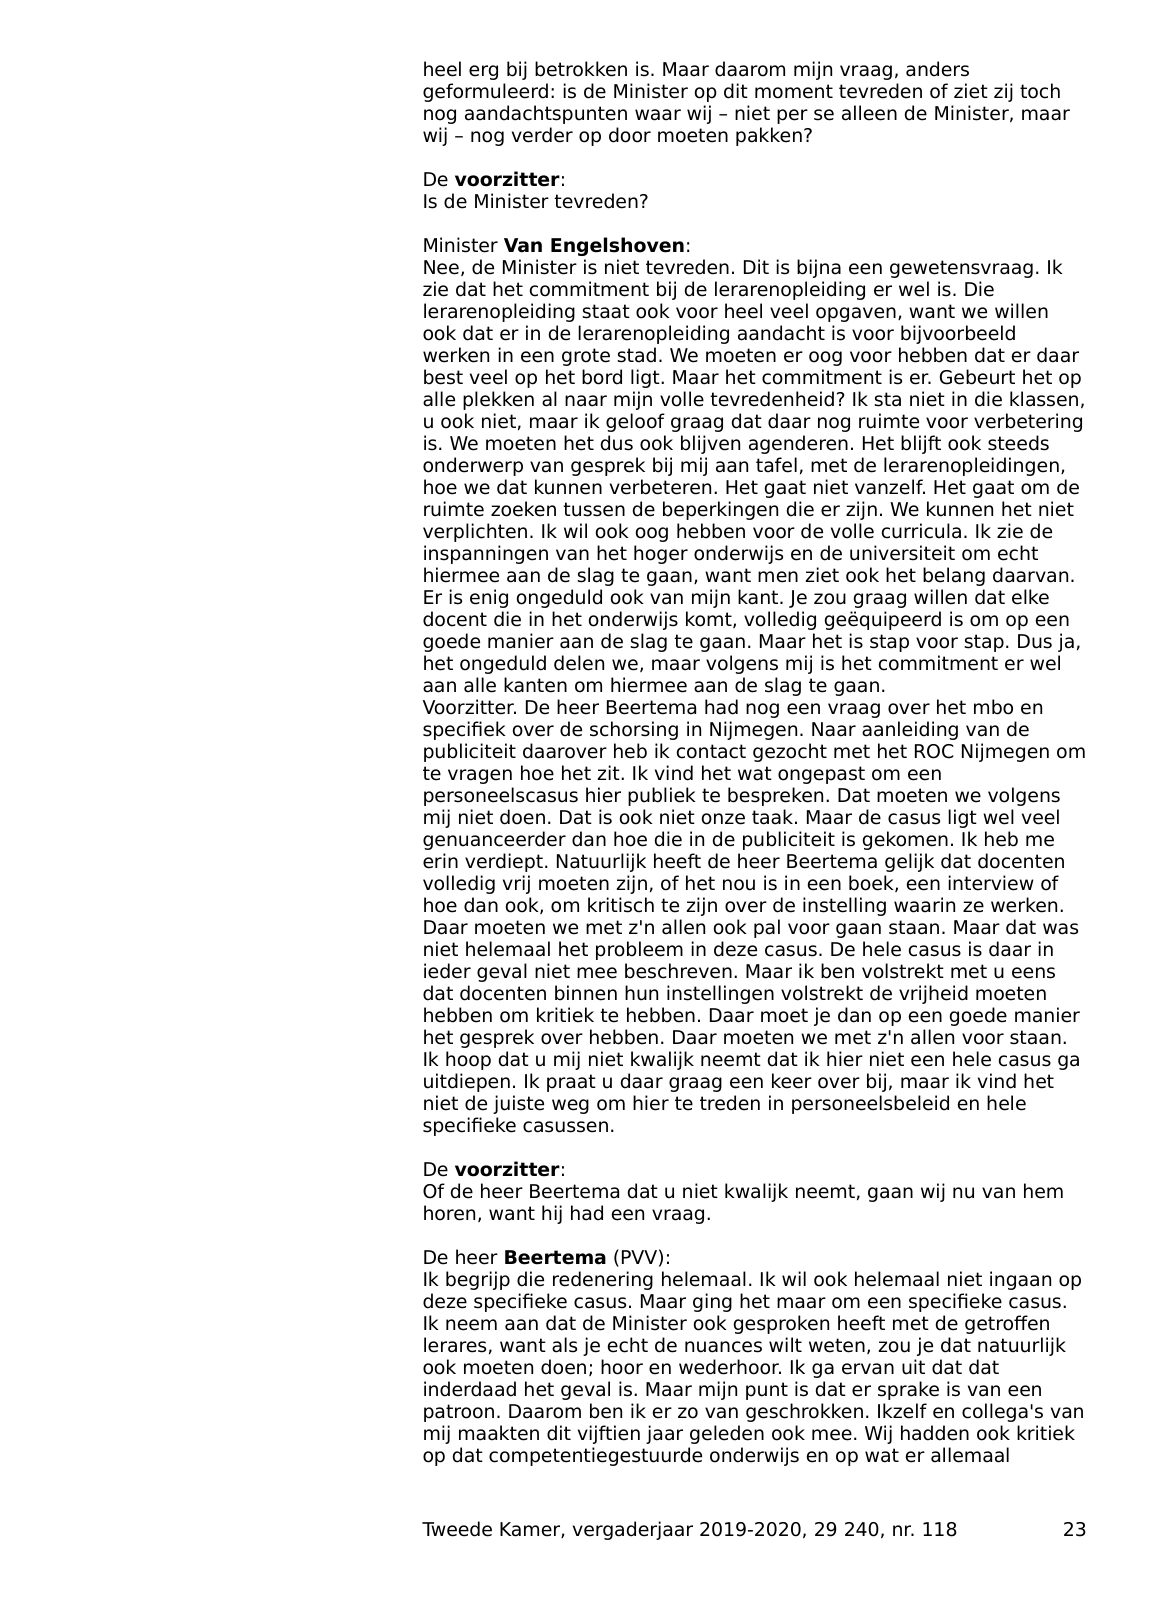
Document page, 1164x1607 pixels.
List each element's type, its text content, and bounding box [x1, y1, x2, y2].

text De voorzitter: [422, 1159, 1087, 1181]
text Ik begrijp die redenering helemaal. Ik wil ook helemaal niet ingaan op deze specifieke casus. Maar ging het maar om een specifieke casus. Ik neem aan dat de Minister ook gesproken heeft met de getroffen lerares, want als je echt de nuances wilt weten, zou je dat natuurlijk ook moeten doen; hoor en wederhoor. Ik ga ervan uit dat dat inderdaad het geval is. Maar mijn punt is dat er sprake is van een patroon. Daarom ben ik er zo van geschrokken. Ikzelf en collega's van mij maakten dit vijftien jaar geleden ook mee. Wij hadden ook kritiek op dat competentiegestuurde onderwijs en op wat er allemaal [422, 1269, 1087, 1467]
text heel erg bij betrokken is. Maar daarom mijn vraag, anders geformuleerd: is de Minister op dit moment tevreden of ziet zij toch nog aandachtspunten waar wij – niet per se alleen de Minister, maar wij – nog verder op door moeten pakken? [422, 59, 1087, 147]
text De voorzitter: [422, 169, 1087, 191]
text Of de heer Beertema dat u niet kwalijk neemt, gaan wij nu van hem horen, want hij had een vraag. [422, 1181, 1087, 1224]
text Is de Minister tevreden? [422, 191, 1087, 213]
text Minister Van Engelshoven: [422, 235, 1087, 257]
text Voorzitter. De heer Beertema had nog een vraag over het mbo en specifiek over de schorsing in Nijmegen. Naar aanleiding van de publiciteit daarover heb ik contact gezocht met het ROC Nijmegen om te vragen hoe het zit. Ik vind het wat ongepast om een personeelscasus hier publiek te bespreken. Dat moeten we volgens mij niet doen. Dat is ook niet onze taak. Maar de casus ligt wel veel genuanceerder dan hoe die in de publiciteit is gekomen. Ik heb me erin verdiept. Natuurlijk heeft de heer Beertema gelijk dat docenten volledig vrij moeten zijn, of het nou is in een boek, een interview of hoe dan ook, om kritisch te zijn over de instelling waarin ze werken. Daar moeten we met z'n allen ook pal voor gaan staan. Maar dat was niet helemaal het probleem in deze casus. De hele casus is daar in ieder geval niet mee beschreven. Maar ik ben volstrekt met u eens dat docenten binnen hun instellingen volstrekt de vrijheid moeten hebben om kritiek te hebben. Daar moet je dan op een goede manier het gesprek over hebben. Daar moeten we met z'n allen voor staan. Ik hoop dat u mij niet kwalijk neemt dat ik hier niet een hele casus ga uitdiepen. Ik praat u daar graag een keer over bij, maar ik vind het niet de juiste weg om hier te treden in personeelsbeleid en hele specifieke casussen. [422, 697, 1087, 1136]
text De heer Beertema (PVV): [422, 1247, 1087, 1269]
text Nee, de Minister is niet tevreden. Dit is bijna een gewetensvraag. Ik zie dat het commitment bij de lerarenopleiding er wel is. Die lerarenopleiding staat ook voor heel veel opgaven, want we willen ook dat er in de lerarenopleiding aandacht is voor bijvoorbeeld werken in een grote stad. We moeten er oog voor hebben dat er daar best veel op het bord ligt. Maar het commitment is er. Gebeurt het op alle plekken al naar mijn volle tevredenheid? Ik sta niet in die klassen, u ook niet, maar ik geloof graag dat daar nog ruimte voor verbetering is. We moeten het dus ook blijven agenderen. Het blijft ook steeds onderwerp van gesprek bij mij aan tafel, met de lerarenopleidingen, hoe we dat kunnen verbeteren. Het gaat niet vanzelf. Het gaat om de ruimte zoeken tussen de beperkingen die er zijn. We kunnen het niet verplichten. Ik wil ook oog hebben voor de volle curricula. Ik zie de inspanningen van het hoger onderwijs en de universiteit om echt hiermee aan de slag te gaan, want men ziet ook het belang daarvan. Er is enig ongeduld ook van mijn kant. Je zou graag willen dat elke docent die in het onderwijs komt, volledig geëquipeerd is om op een goede manier aan de slag te gaan. Maar het is stap voor stap. Dus ja, het ongeduld delen we, maar volgens mij is het commitment er wel aan alle kanten om hiermee aan de slag te gaan. [422, 257, 1087, 697]
